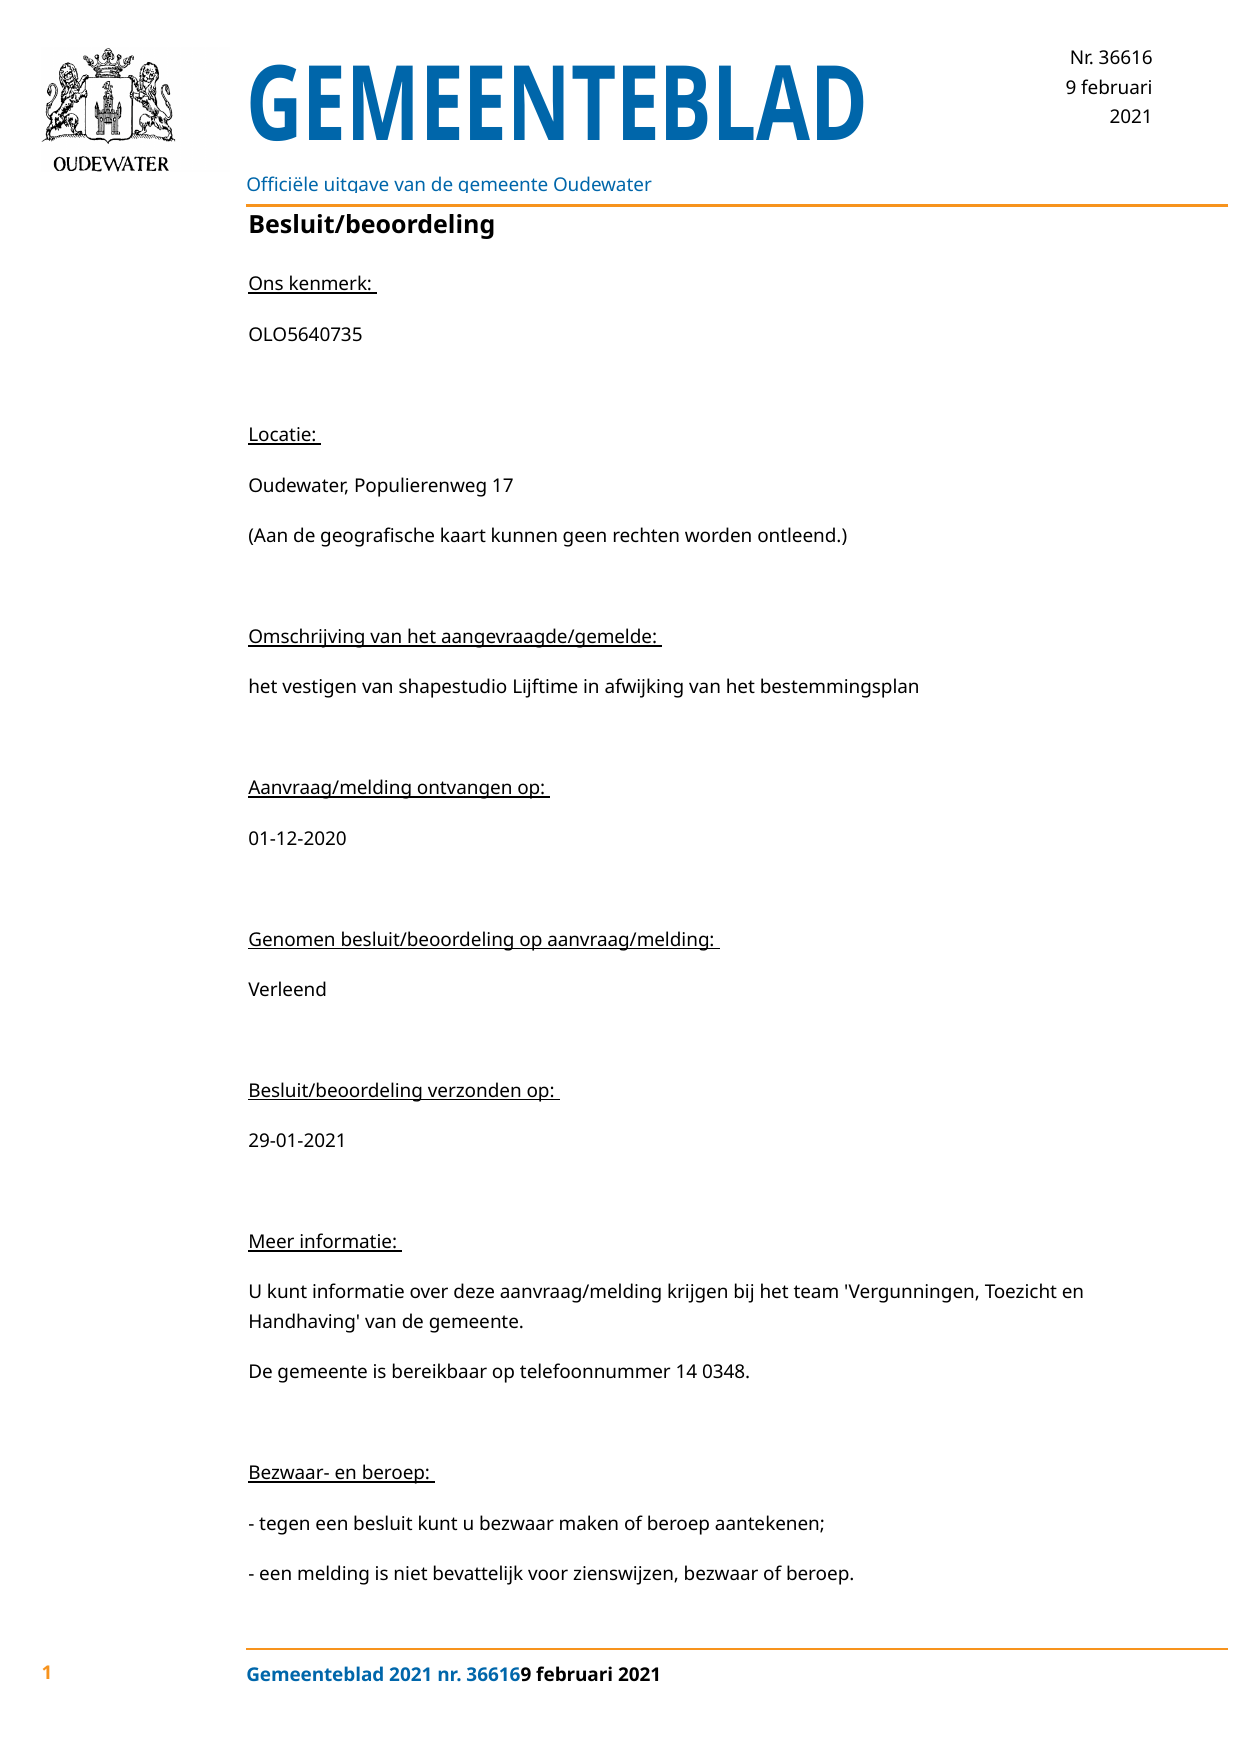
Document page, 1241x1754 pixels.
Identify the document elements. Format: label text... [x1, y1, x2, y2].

text OLO5640735 [248, 321, 1152, 346]
text 29-01-2021 [248, 1127, 1152, 1153]
text Ons kenmerk: [248, 270, 1152, 296]
text Verleend [248, 976, 1152, 1002]
text Aanvraag/melding ontvangen op: [248, 774, 1152, 800]
picture [41, 47, 231, 172]
text De gemeente is bereikbaar op telefoonnummer 14 0348. [248, 1359, 1152, 1384]
text (Aan de geografische kaart kunnen geen rechten worden ontleend.) [248, 522, 1152, 548]
text 01-12-2020 [248, 825, 1152, 851]
text Genomen besluit/beoordeling op aanvraag/melding: [248, 926, 1152, 951]
text Meer informatie: [248, 1228, 1152, 1254]
text Besluit/beoordeling verzonden op: [248, 1077, 1152, 1103]
text Oudewater, Populierenweg 17 [248, 472, 1152, 498]
text Bezwaar- en beroep: [248, 1459, 1152, 1485]
text Omschrijving van het aangevraagde/gemelde: [248, 623, 1152, 649]
text het vestigen van shapestudio Lijftime in afwijking van het bestemmingsplan [248, 674, 1152, 699]
text - een melding is niet bevattelijk voor zienswijzen, bezwaar of beroep. [248, 1560, 1152, 1586]
text Besluit/beoordeling [248, 207, 1152, 241]
text U kunt informatie over deze aanvraag/melding krijgen bij het team 'Vergunningen, Toezicht en Handhaving' van de gemeente. [248, 1279, 1152, 1334]
text Locatie: [248, 422, 1152, 447]
text - tegen een besluit kunt u bezwaar maken of beroep aantekenen; [248, 1510, 1152, 1536]
